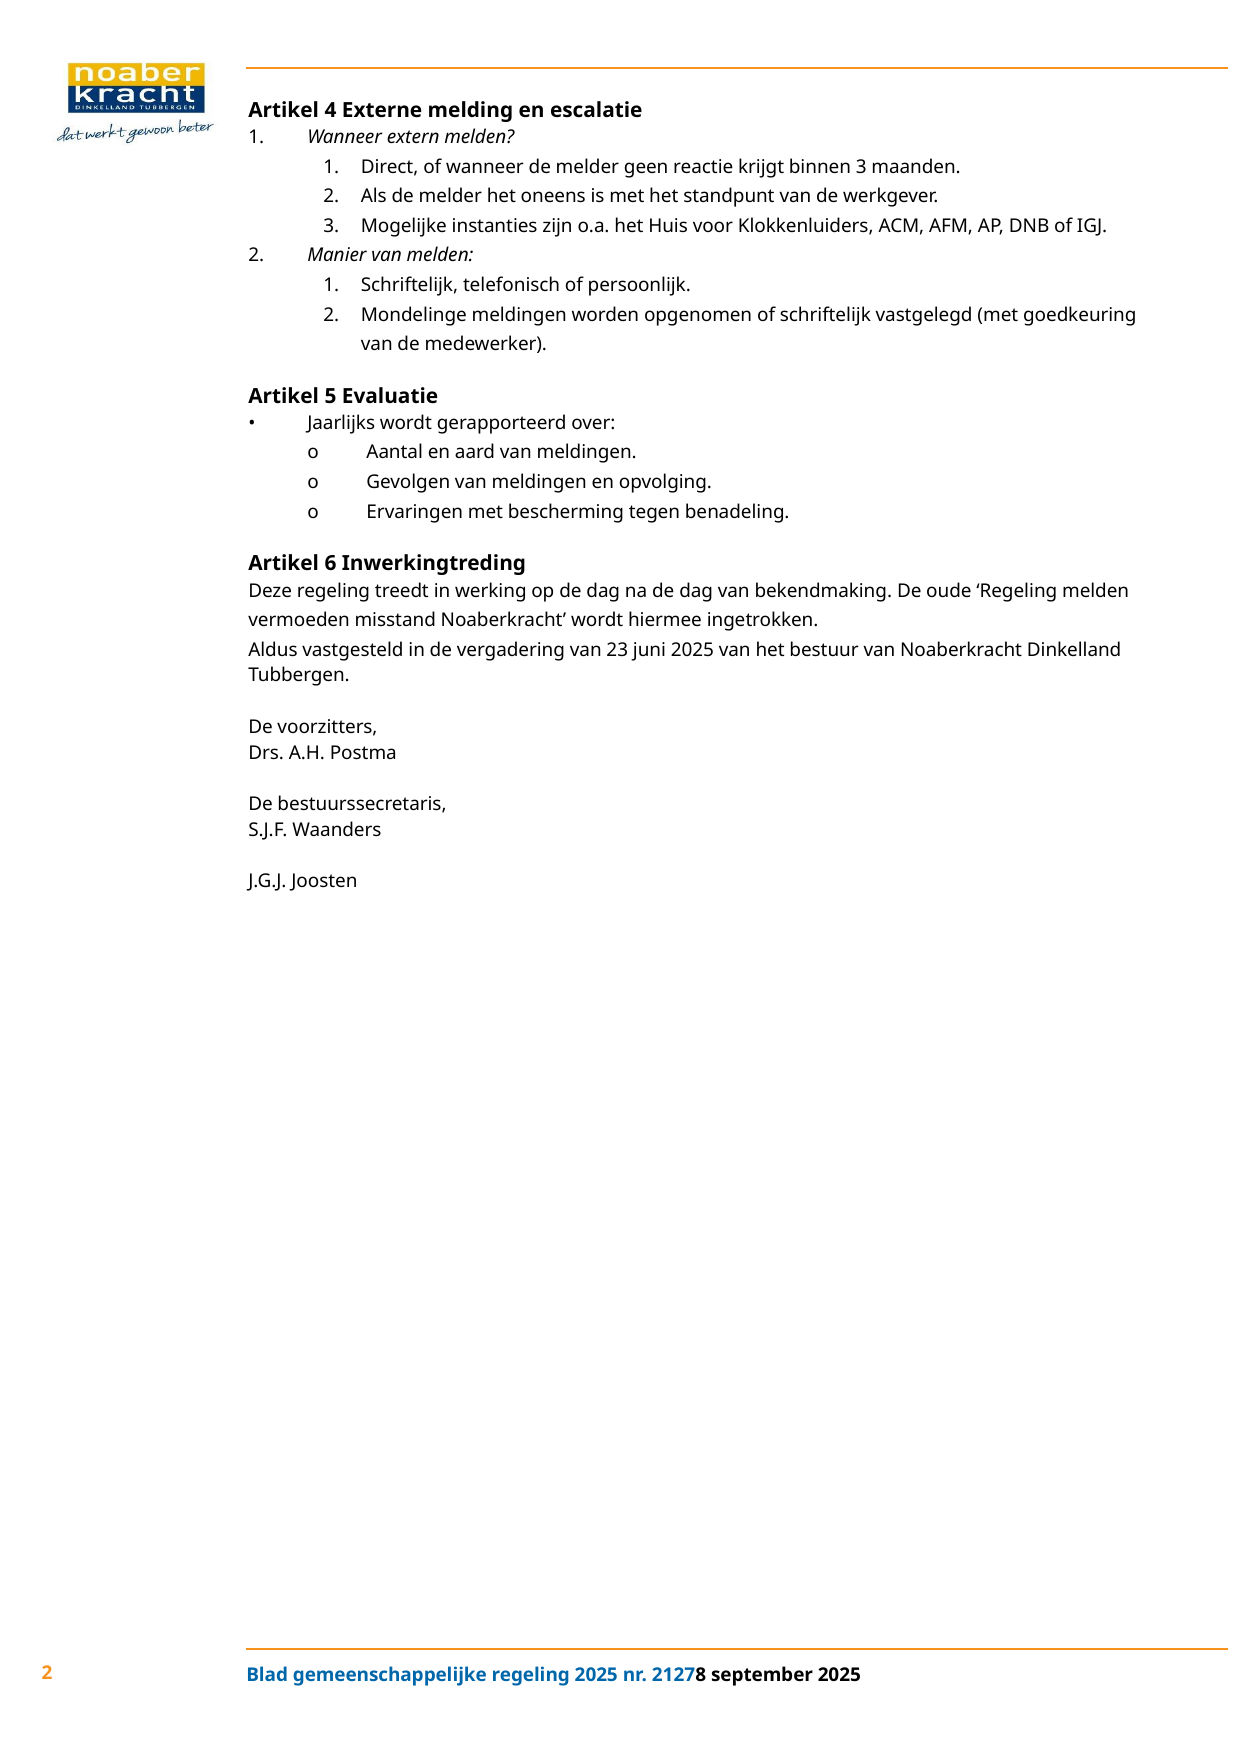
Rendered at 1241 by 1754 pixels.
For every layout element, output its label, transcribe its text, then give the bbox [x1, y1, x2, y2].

text Aldus vastgesteld in de vergadering van 23 juni 2025 van het bestuur van Noaberkracht Dinkelland Tubbergen. [248, 636, 1152, 687]
text Artikel 4 Externe melding en escalatie [248, 95, 1152, 123]
text Artikel 6 Inwerkingtreding [248, 548, 1152, 577]
text J.G.J. Joosten [248, 867, 1152, 893]
text De voorzitters, [248, 713, 1152, 739]
list Aantal en aard van meldingen. [307, 439, 1152, 464]
list Ervaringen met bescherming tegen benadeling. [307, 498, 1152, 524]
picture [41, 47, 231, 172]
list Direct, of wanneer de melder geen reactie krijgt binnen 3 maanden. [323, 153, 1152, 178]
text S.J.F. Waanders [248, 816, 1152, 842]
text Artikel 5 Evaluatie [248, 381, 1152, 409]
list Gevolgen van meldingen en opvolging. [307, 468, 1152, 494]
list Jaarlijks wordt gerapporteerd over: [248, 409, 1152, 435]
text Deze regeling treedt in werking op de dag na de dag van bekendmaking. De oude ‘Regeling melden vermoeden misstand Noaberkracht’ wordt hiermee ingetrokken. [248, 577, 1152, 632]
text Drs. A.H. Postma [248, 739, 1152, 764]
list Schriftelijk, telefonisch of persoonlijk. [323, 271, 1152, 297]
list Als de melder het oneens is met het standpunt van de werkgever. [323, 182, 1152, 208]
list Mondelinge meldingen worden opgenomen of schriftelijk vastgelegd (met goedkeuring van de medewerker). [323, 301, 1152, 356]
list Manier van melden: [248, 242, 1152, 267]
text De bestuurssecretaris, [248, 790, 1152, 816]
list Mogelijke instanties zijn o.a. het Huis voor Klokkenluiders, ACM, AFM, AP, DNB of IGJ. [323, 212, 1152, 238]
list Wanneer extern melden? [248, 123, 1152, 149]
